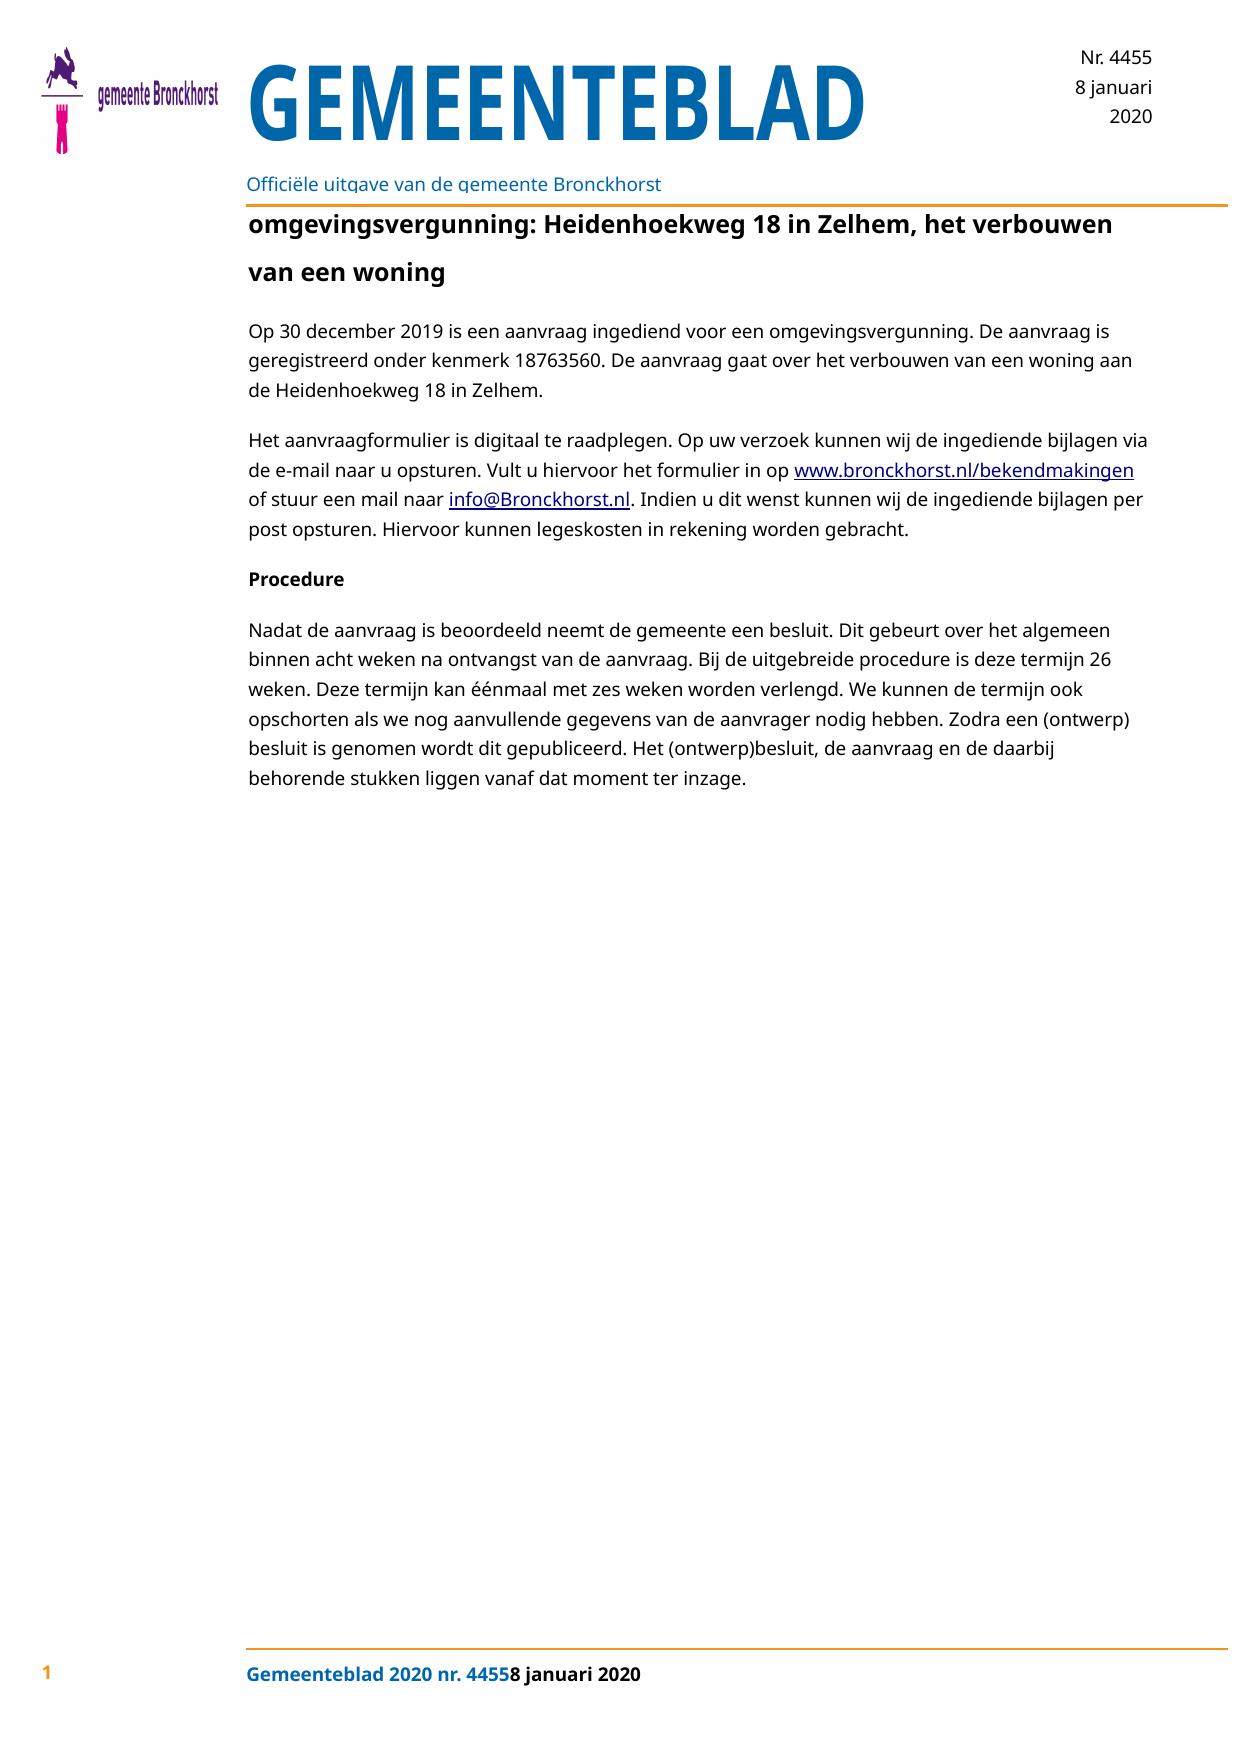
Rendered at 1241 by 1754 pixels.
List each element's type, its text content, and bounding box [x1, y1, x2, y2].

text Nadat de aanvraag is beoordeeld neemt de gemeente een besluit. Dit gebeurt over het algemeen binnen acht weken na ontvangst van de aanvraag. Bij de uitgebreide procedure is deze termijn 26 weken. Deze termijn kan éénmaal met zes weken worden verlengd. We kunnen de termijn ook opschorten als we nog aanvullende gegevens van de aanvrager nodig hebben. Zodra een (ontwerp) besluit is genomen wordt dit gepubliceerd. Het (ontwerp)besluit, de aanvraag en de daarbij behorende stukken liggen vanaf dat moment ter inzage. [248, 617, 1152, 791]
text Op 30 december 2019 is een aanvraag ingediend voor een omgevingsvergunning. De aanvraag is geregistreerd onder kenmerk 18763560. De aanvraag gaat over het verbouwen van een woning aan de Heidenhoekweg 18 in Zelhem. [248, 318, 1152, 403]
text Het aanvraagformulier is digitaal te raadplegen. Op uw verzoek kunnen wij de ingediende bijlagen via de e-mail naar u opsturen. Vult u hiervoor het formulier in op www.bronckhorst.nl/bekendmakingen of stuur een mail naar info@Bronckhorst.nl. Indien u dit wenst kunnen wij de ingediende bijlagen per post opsturen. Hiervoor kunnen legeskosten in rekening worden gebracht. [248, 427, 1152, 542]
text Procedure [248, 567, 1152, 592]
text omgevingsvergunning: Heidenhoekweg 18 in Zelhem, het verbouwen van een woning [248, 207, 1152, 288]
picture [41, 47, 231, 172]
